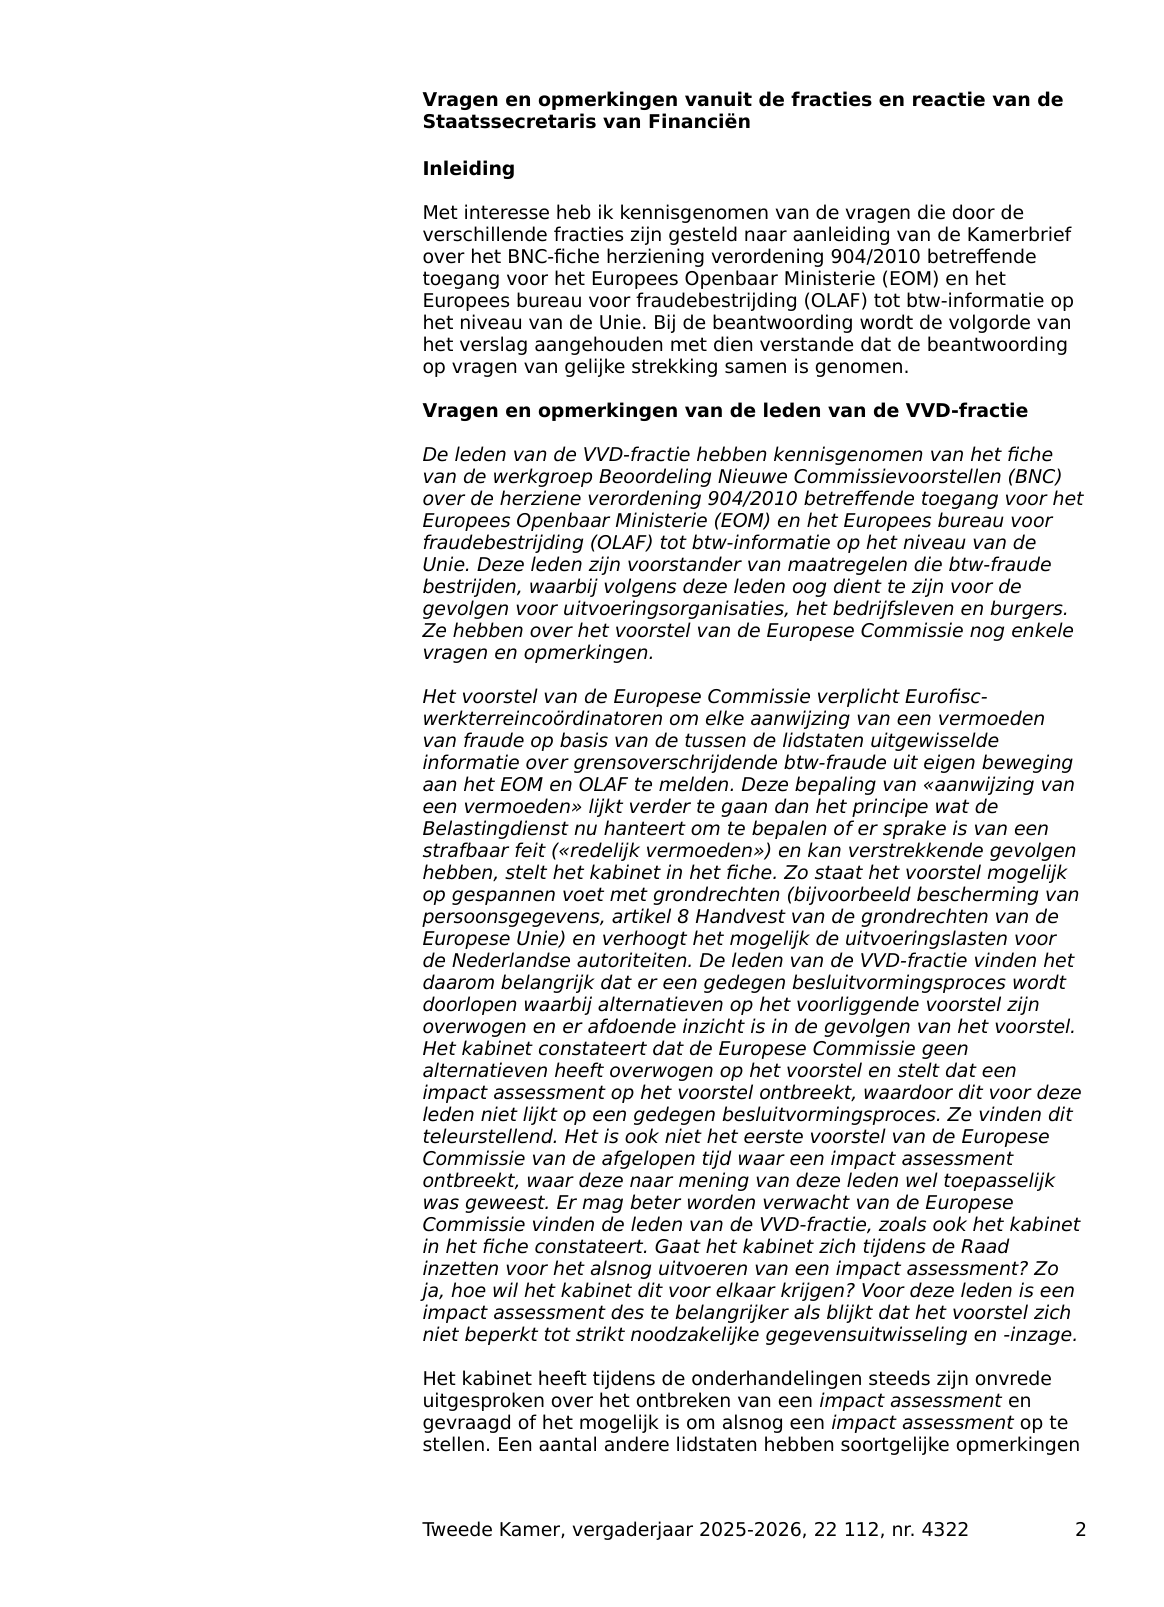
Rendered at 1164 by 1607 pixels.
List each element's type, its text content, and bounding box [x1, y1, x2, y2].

subtitle Vragen en opmerkingen vanuit de fracties en reactie van de Staatssecretaris van Financiën [422, 89, 1087, 133]
text Het kabinet heeft tijdens de onderhandelingen steeds zijn onvrede uitgesproken over het ontbreken van een impact assessment en gevraagd of het mogelijk is om alsnog een impact assessment op te stellen. Een aantal andere lidstaten hebben soortgelijke opmerkingen [422, 1368, 1087, 1456]
subtitle Vragen en opmerkingen van de leden van de VVD-fractie [422, 400, 1087, 422]
subtitle Inleiding [422, 158, 1087, 180]
text De leden van de VVD-fractie hebben kennisgenomen van het fiche van de werkgroep Beoordeling Nieuwe Commissievoorstellen (BNC) over de herziene verordening 904/2010 betreffende toegang voor het Europees Openbaar Ministerie (EOM) en het Europees bureau voor fraudebestrijding (OLAF) tot btw-informatie op het niveau van de Unie. Deze leden zijn voorstander van maatregelen die btw-fraude bestrijden, waarbij volgens deze leden oog dient te zijn voor de gevolgen voor uitvoeringsorganisaties, het bedrijfsleven en burgers. Ze hebben over het voorstel van de Europese Commissie nog enkele vragen en opmerkingen. [422, 444, 1087, 664]
text Het voorstel van de Europese Commissie verplicht Eurofisc-werkterreincoördinatoren om elke aanwijzing van een vermoeden van fraude op basis van de tussen de lidstaten uitgewisselde informatie over grensoverschrijdende btw-fraude uit eigen beweging aan het EOM en OLAF te melden. Deze bepaling van «aanwijzing van een vermoeden» lijkt verder te gaan dan het principe wat de Belastingdienst nu hanteert om te bepalen of er sprake is van een strafbaar feit («redelijk vermoeden») en kan verstrekkende gevolgen hebben, stelt het kabinet in het fiche. Zo staat het voorstel mogelijk op gespannen voet met grondrechten (bijvoorbeeld bescherming van persoonsgegevens, artikel 8 Handvest van de grondrechten van de Europese Unie) en verhoogt het mogelijk de uitvoeringslasten voor de Nederlandse autoriteiten. De leden van de VVD-fractie vinden het daarom belangrijk dat er een gedegen besluitvormingsproces wordt doorlopen waarbij alternatieven op het voorliggende voorstel zijn overwogen en er afdoende inzicht is in de gevolgen van het voorstel. Het kabinet constateert dat de Europese Commissie geen alternatieven heeft overwogen op het voorstel en stelt dat een impact assessment op het voorstel ontbreekt, waardoor dit voor deze leden niet lijkt op een gedegen besluitvormingsproces. Ze vinden dit teleurstellend. Het is ook niet het eerste voorstel van de Europese Commissie van de afgelopen tijd waar een impact assessment ontbreekt, waar deze naar mening van deze leden wel toepasselijk was geweest. Er mag beter worden verwacht van de Europese Commissie vinden de leden van de VVD-fractie, zoals ook het kabinet in het fiche constateert. Gaat het kabinet zich tijdens de Raad inzetten voor het alsnog uitvoeren van een impact assessment? Zo ja, hoe wil het kabinet dit voor elkaar krijgen? Voor deze leden is een impact assessment des te belangrijker als blijkt dat het voorstel zich niet beperkt tot strikt noodzakelijke gegevensuitwisseling en -inzage. [422, 686, 1087, 1346]
text Met interesse heb ik kennisgenomen van de vragen die door de verschillende fracties zijn gesteld naar aanleiding van de Kamerbrief over het BNC-fiche herziening verordening 904/2010 betreffende toegang voor het Europees Openbaar Ministerie (EOM) en het Europees bureau voor fraudebestrijding (OLAF) tot btw-informatie op het niveau van de Unie. Bij de beantwoording wordt de volgorde van het verslag aangehouden met dien verstande dat de beantwoording op vragen van gelijke strekking samen is genomen. [422, 202, 1087, 378]
